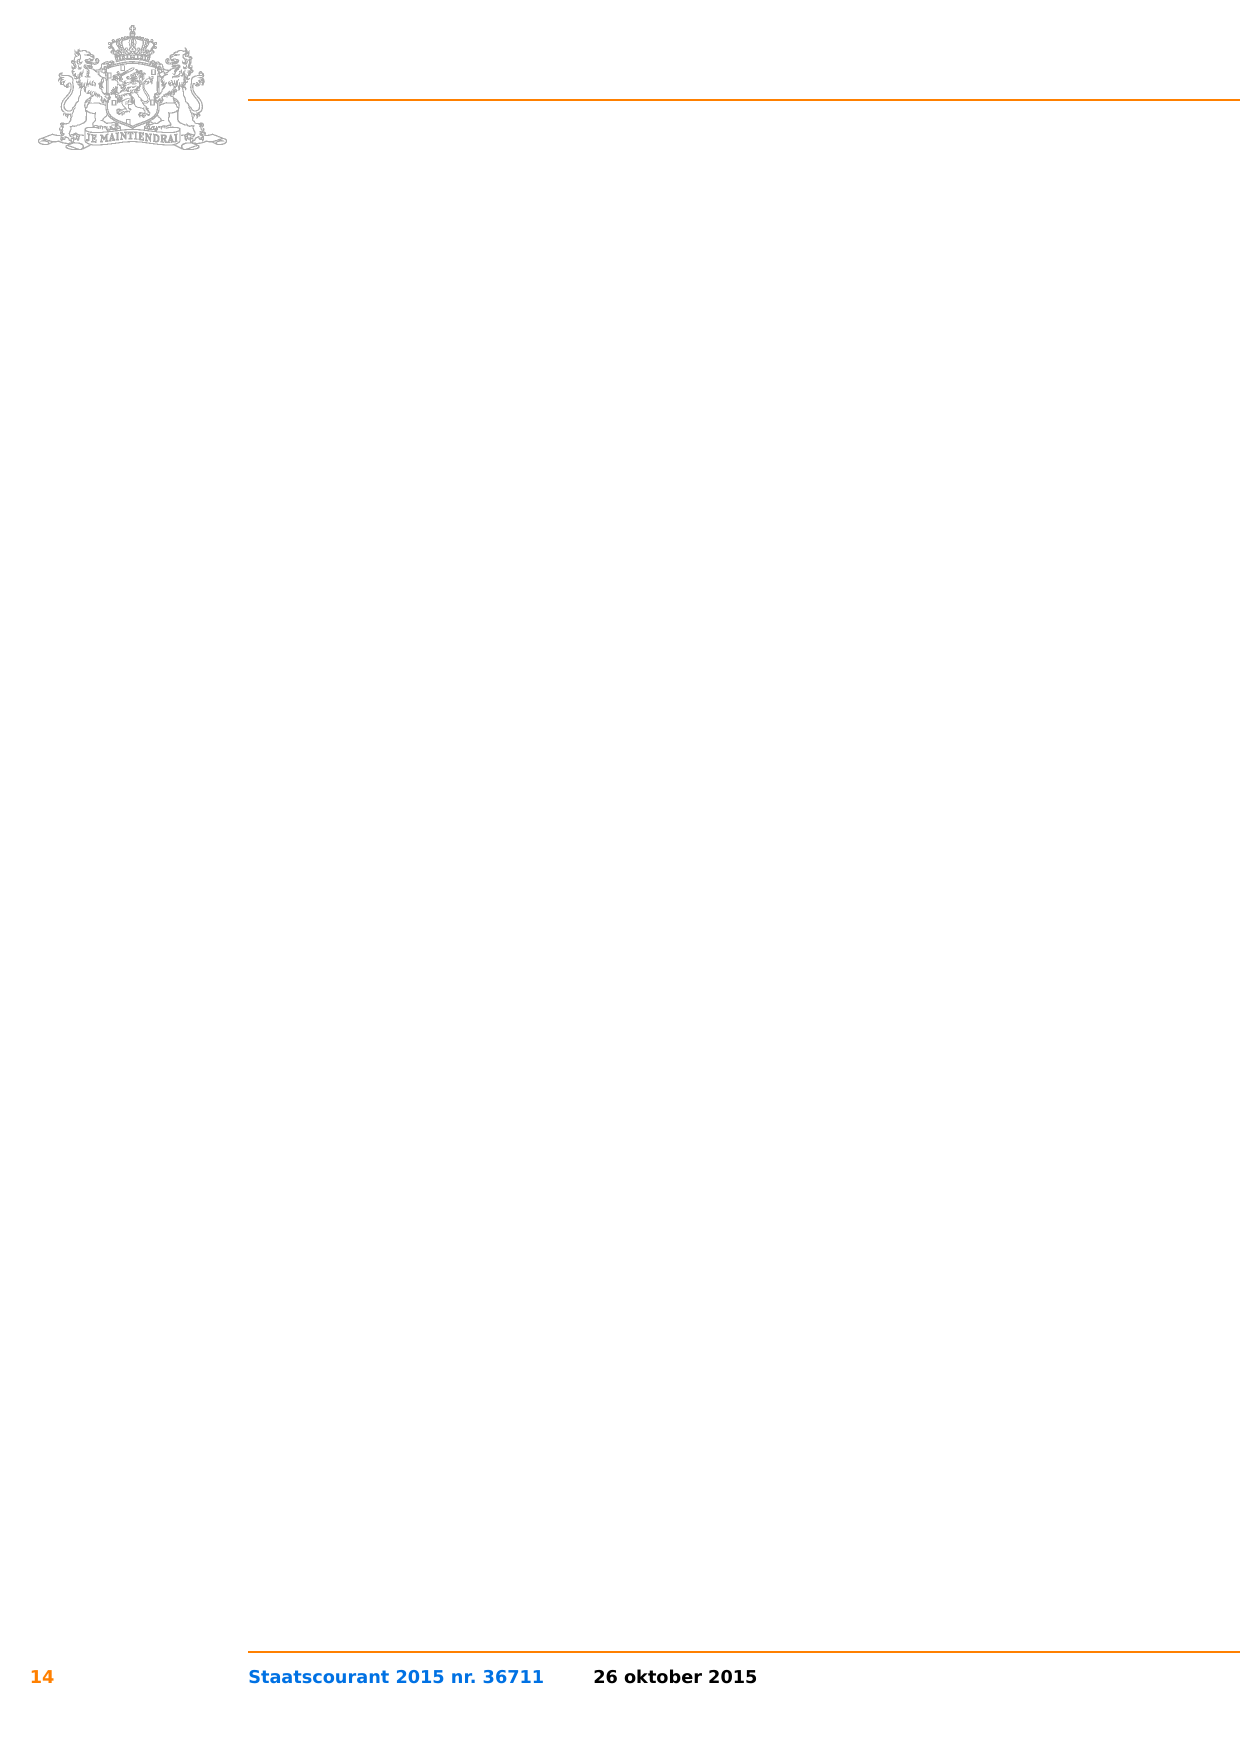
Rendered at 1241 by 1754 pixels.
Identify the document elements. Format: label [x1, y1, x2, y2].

picture [38, 25, 227, 150]
